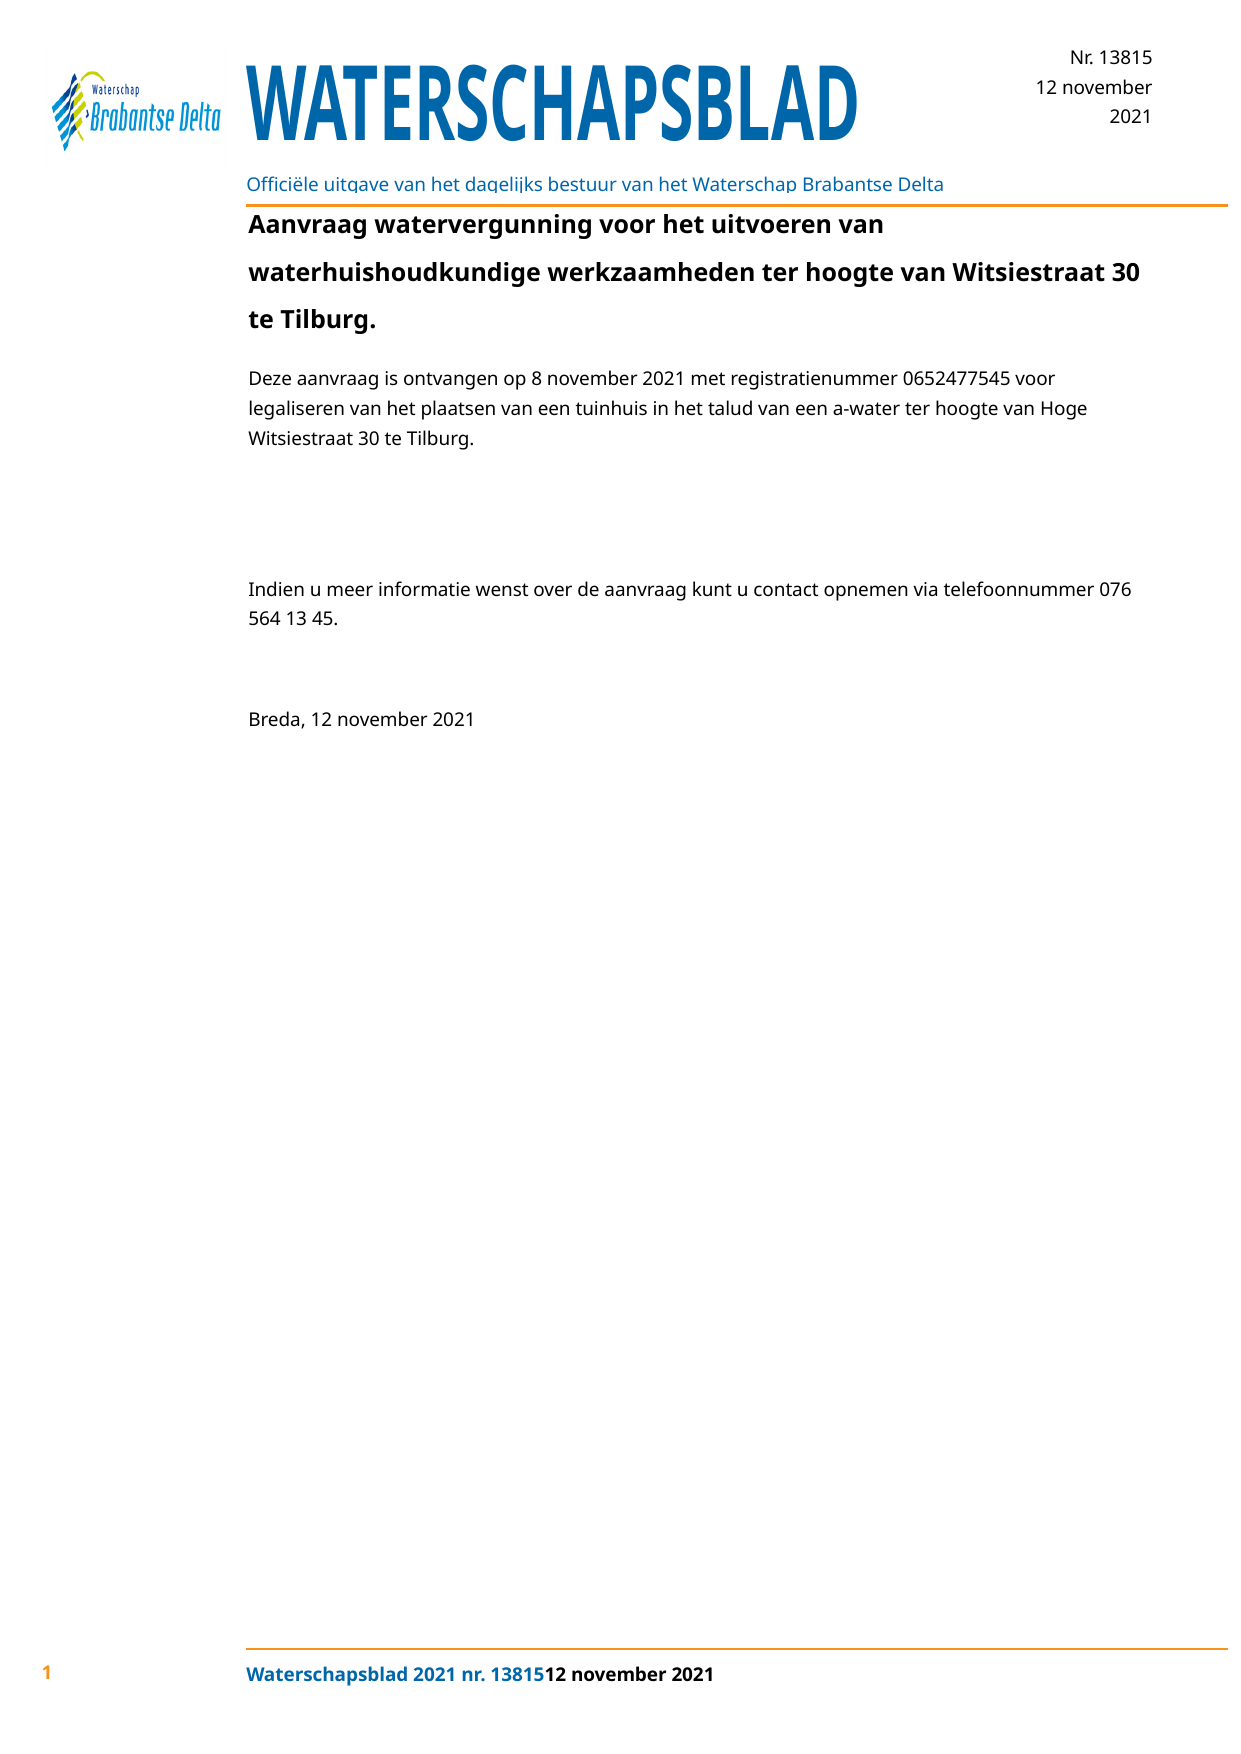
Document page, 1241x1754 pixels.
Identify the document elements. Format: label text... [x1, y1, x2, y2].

picture [41, 47, 231, 172]
text Deze aanvraag is ontvangen op 8 november 2021 met registratienummer 0652477545 voor legaliseren van het plaatsen van een tuinhuis in het talud van een a-water ter hoogte van Hoge Witsiestraat 30 te Tilburg. [248, 366, 1152, 450]
text Aanvraag watervergunning voor het uitvoeren van waterhuishoudkundige werkzaamheden ter hoogte van Witsiestraat 30 te Tilburg. [248, 207, 1152, 336]
text Indien u meer informatie wenst over de aanvraag kunt u contact opnemen via telefoonnummer 076 564 13 45. [248, 576, 1152, 631]
text Breda, 12 november 2021 [248, 706, 1152, 732]
